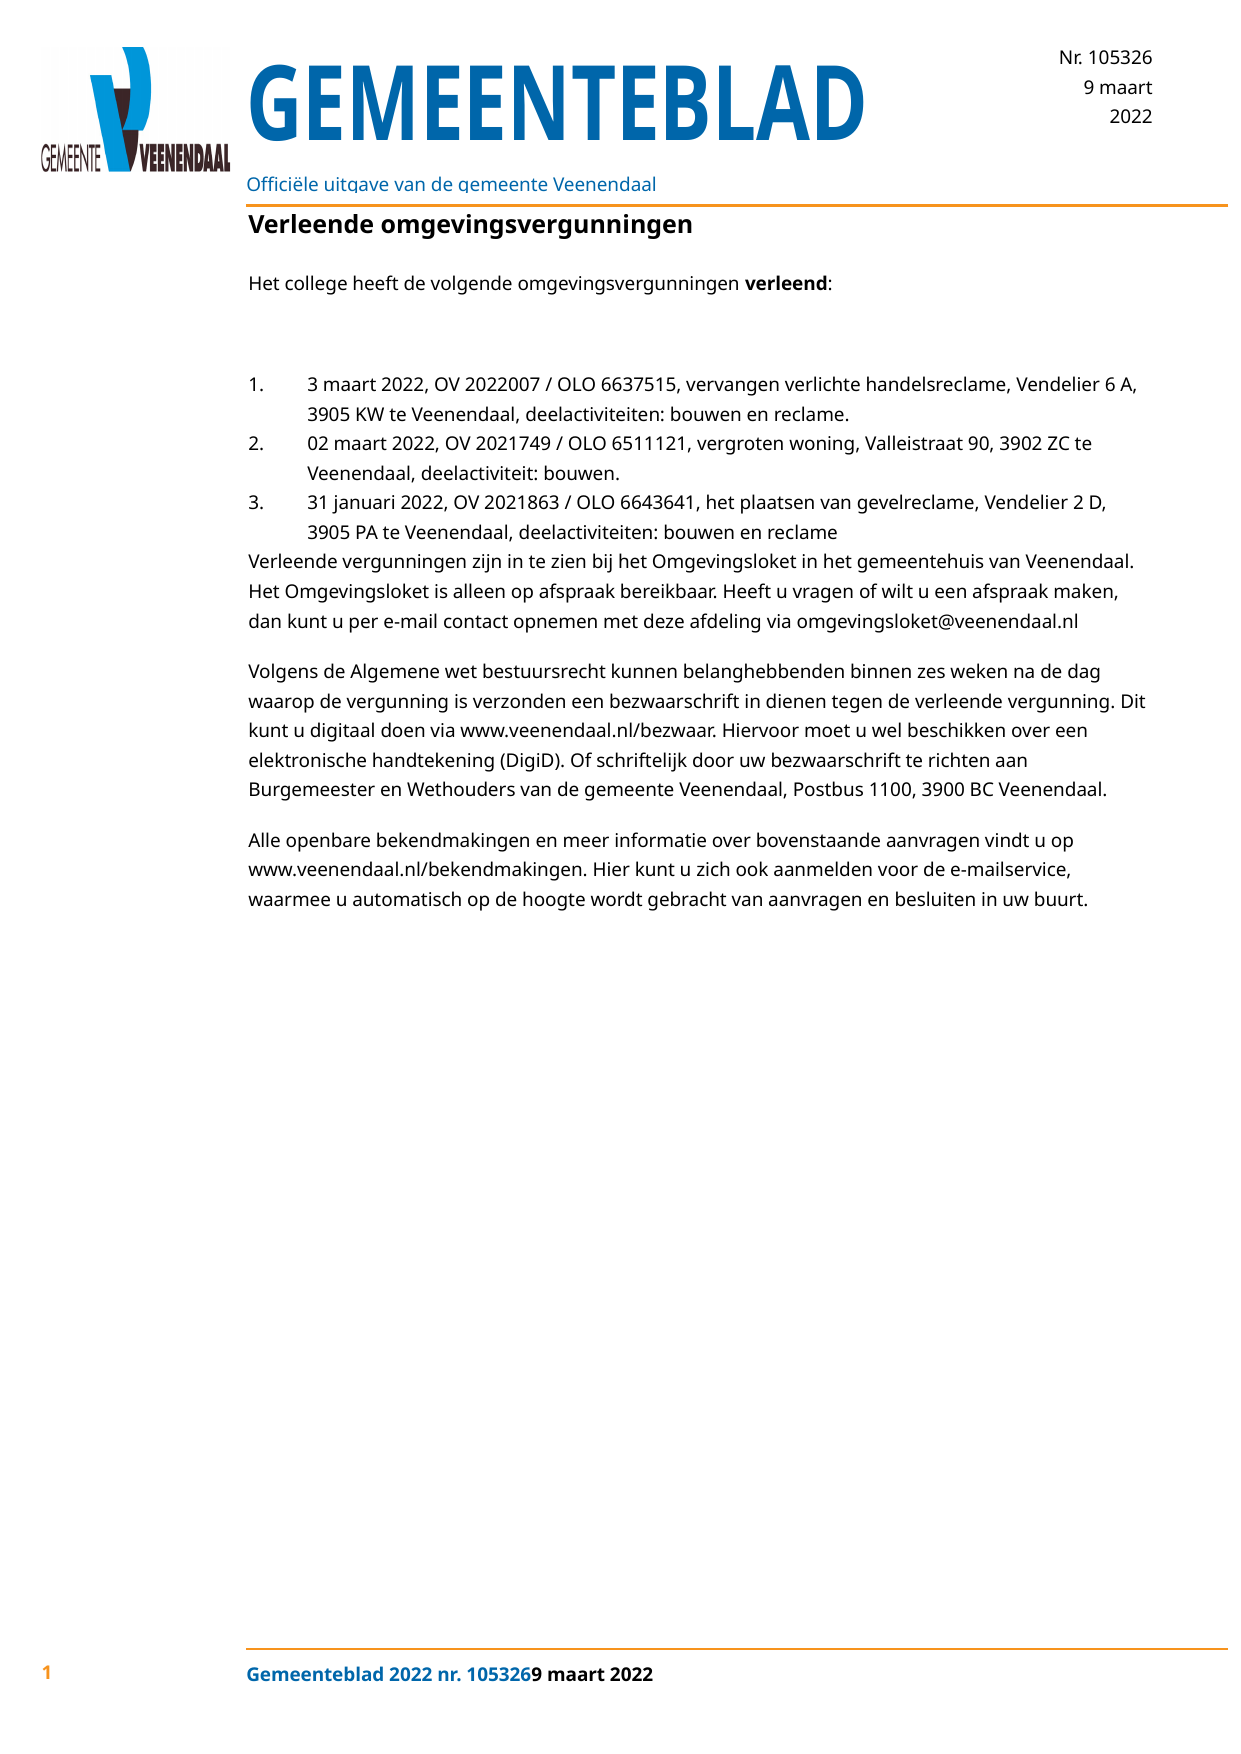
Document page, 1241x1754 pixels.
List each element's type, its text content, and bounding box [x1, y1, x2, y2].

picture [123, 47, 231, 172]
list 02 maart 2022, OV 2021749 / OLO 6511121, vergroten woning, Valleistraat 90, 3902 ZC te Veenendaal, deelactiviteit: bouwen. [248, 430, 1152, 486]
text Alle openbare bekendmakingen en meer informatie over bovenstaande aanvragen vindt u op www.veenendaal.nl/bekendmakingen. Hier kunt u zich ook aanmelden voor de e-mailservice, waarmee u automatisch op de hoogte wordt gebracht van aanvragen en besluiten in uw buurt. [248, 827, 1152, 912]
text Verleende vergunningen zijn in te zien bij het Omgevingsloket in het gemeentehuis van Veenendaal. Het Omgevingsloket is alleen op afspraak bereikbaar. Heeft u vragen of wilt u een afspraak maken, dan kunt u per e-mail contact opnemen met deze afdeling via omgevingsloket@veenendaal.nl [248, 549, 1152, 633]
list 31 januari 2022, OV 2021863 / OLO 6643641, het plaatsen van gevelreclame, Vendelier 2 D, 3905 PA te Veenendaal, deelactiviteiten: bouwen en reclame [248, 489, 1152, 545]
text Het college heeft de volgende omgevingsvergunningen verleend: [248, 270, 1152, 296]
picture [41, 47, 130, 172]
text Verleende omgevingsvergunningen [248, 207, 1152, 241]
list 3 maart 2022, OV 2022007 / OLO 6637515, vervangen verlichte handelsreclame, Vendelier 6 A, 3905 KW te Veenendaal, deelactiviteiten: bouwen en reclame. [248, 371, 1152, 426]
text Volgens de Algemene wet bestuursrecht kunnen belanghebbenden binnen zes weken na de dag waarop de vergunning is verzonden een bezwaarschrift in dienen tegen de verleende vergunning. Dit kunt u digitaal doen via www.veenendaal.nl/bezwaar. Hiervoor moet u wel beschikken over een elektronische handtekening (DigiD). Of schriftelijk door uw bezwaarschrift te richten aan Burgemeester en Wethouders van de gemeente Veenendaal, Postbus 1100, 3900 BC Veenendaal. [248, 658, 1152, 802]
